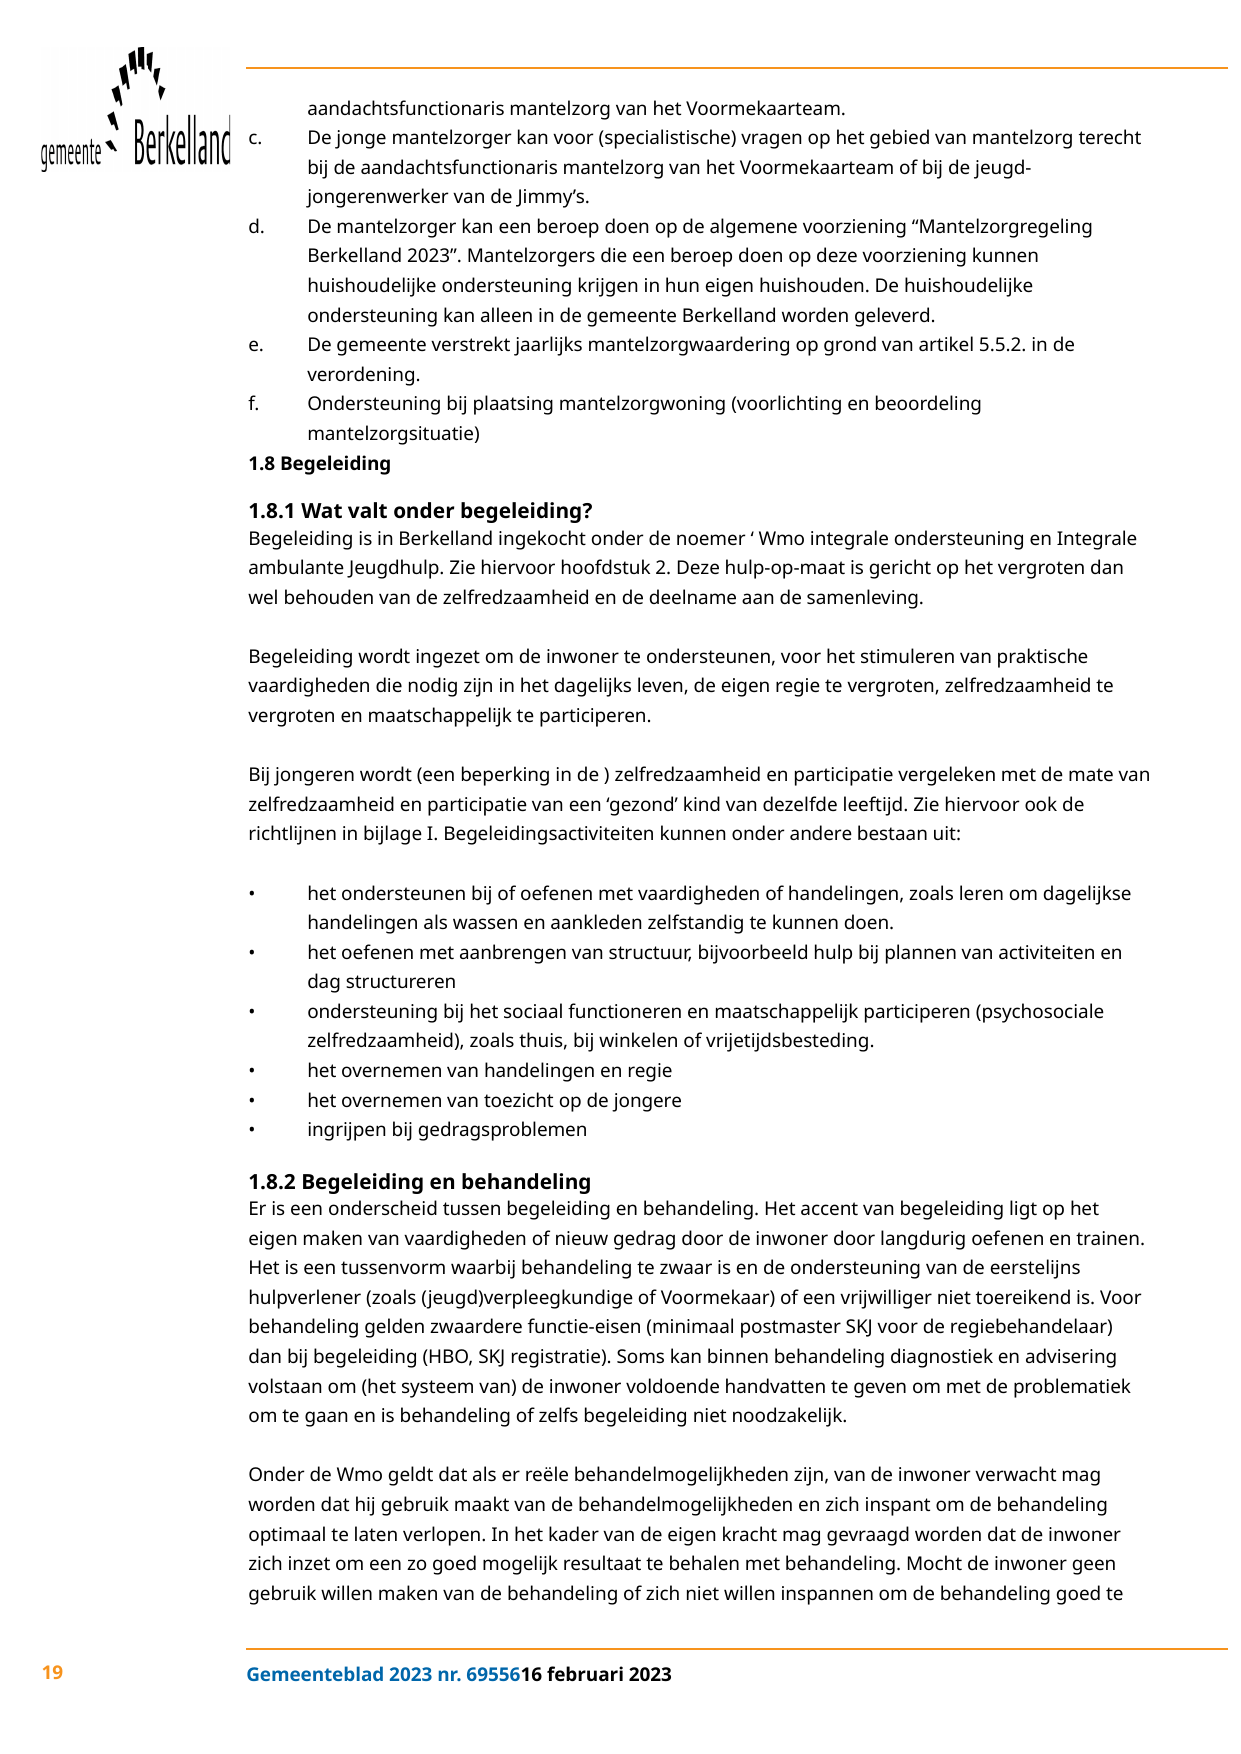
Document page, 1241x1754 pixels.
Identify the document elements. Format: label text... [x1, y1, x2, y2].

list ingrijpen bij gedragsproblemen [248, 1116, 1152, 1142]
list De gemeente verstrekt jaarlijks mantelzorgwaardering op grond van artikel 5.5.2. in de verordening. [248, 331, 1152, 387]
list aandachtsfunctionaris mantelzorg van het Voormekaarteam. [248, 95, 1152, 121]
list het overnemen van toezicht op de jongere [248, 1087, 1152, 1113]
text Onder de Wmo geldt dat als er reële behandelmogelijkheden zijn, van de inwoner verwacht mag worden dat hij gebruik maakt van de behandelmogelijkheden en zich inspant om de behandeling optimaal te laten verlopen. In het kader van de eigen kracht mag gevraagd worden dat de inwoner zich inzet om een zo goed mogelijk resultaat te behalen met behandeling. Mocht de inwoner geen gebruik willen maken van de behandeling of zich niet willen inspannen om de behandeling goed te [248, 1462, 1152, 1606]
list De mantelzorger kan een beroep doen op de algemene voorziening “Mantelzorgregeling Berkelland 2023”. Mantelzorgers die een beroep doen op deze voorziening kunnen huishoudelijke ondersteuning krijgen in hun eigen huishouden. De huishoudelijke ondersteuning kan alleen in de gemeente Berkelland worden geleverd. [248, 213, 1152, 328]
picture [41, 47, 231, 172]
text Begeleiding wordt ingezet om de inwoner te ondersteunen, voor het stimuleren van praktische vaardigheden die nodig zijn in het dagelijks leven, de eigen regie te vergroten, zelfredzaamheid te vergroten en maatschappelijk te participeren. [248, 643, 1152, 728]
text 1.8.1 Wat valt onder begeleiding? [248, 496, 1152, 525]
text Begeleiding is in Berkelland ingekocht onder de noemer ‘ Wmo integrale ondersteuning en Integrale ambulante Jeugdhulp. Zie hiervoor hoofdstuk 2. Deze hulp-op-maat is gericht op het vergroten dan wel behouden van de zelfredzaamheid en de deelname aan de samenleving. [248, 525, 1152, 610]
text 1.8 Begeleiding [248, 450, 1152, 476]
text Er is een onderscheid tussen begeleiding en behandeling. Het accent van begeleiding ligt op het eigen maken van vaardigheden of nieuw gedrag door de inwoner door langdurig oefenen en trainen. Het is een tussenvorm waarbij behandeling te zwaar is en de ondersteuning van de eerstelijns hulpverlener (zoals (jeugd)verpleegkundige of Voormekaar) of een vrijwilliger niet toereikend is. Voor behandeling gelden zwaardere functie-eisen (minimaal postmaster SKJ voor de regiebehandelaar) dan bij begeleiding (HBO, SKJ registratie). Soms kan binnen behandeling diagnostiek en advisering volstaan om (het systeem van) de inwoner voldoende handvatten te geven om met de problematiek om te gaan en is behandeling of zelfs begeleiding niet noodzakelijk. [248, 1195, 1152, 1428]
list het oefenen met aanbrengen van structuur, bijvoorbeeld hulp bij plannen van activiteiten en dag structureren [248, 939, 1152, 994]
list het ondersteunen bij of oefenen met vaardigheden of handelingen, zoals leren om dagelijkse handelingen als wassen en aankleden zelfstandig te kunnen doen. [248, 880, 1152, 935]
text Bij jongeren wordt (een beperking in de ) zelfredzaamheid en participatie vergeleken met de mate van zelfredzaamheid en participatie van een ‘gezond’ kind van dezelfde leeftijd. Zie hiervoor ook de richtlijnen in bijlage I. Begeleidingsactiviteiten kunnen onder andere bestaan uit: [248, 761, 1152, 846]
list Ondersteuning bij plaatsing mantelzorgwoning (voorlichting en beoordeling mantelzorgsituatie) [248, 391, 1152, 446]
list De jonge mantelzorger kan voor (specialistische) vragen op het gebied van mantelzorg terecht bij de aandachtsfunctionaris mantelzorg van het Voormekaarteam of bij de jeugd-jongerenwerker van de Jimmy’s. [248, 124, 1152, 209]
text 1.8.2 Begeleiding en behandeling [248, 1167, 1152, 1195]
list het overnemen van handelingen en regie [248, 1057, 1152, 1083]
list ondersteuning bij het sociaal functioneren en maatschappelijk participeren (psychosociale zelfredzaamheid), zoals thuis, bij winkelen of vrijetijdsbesteding. [248, 998, 1152, 1053]
